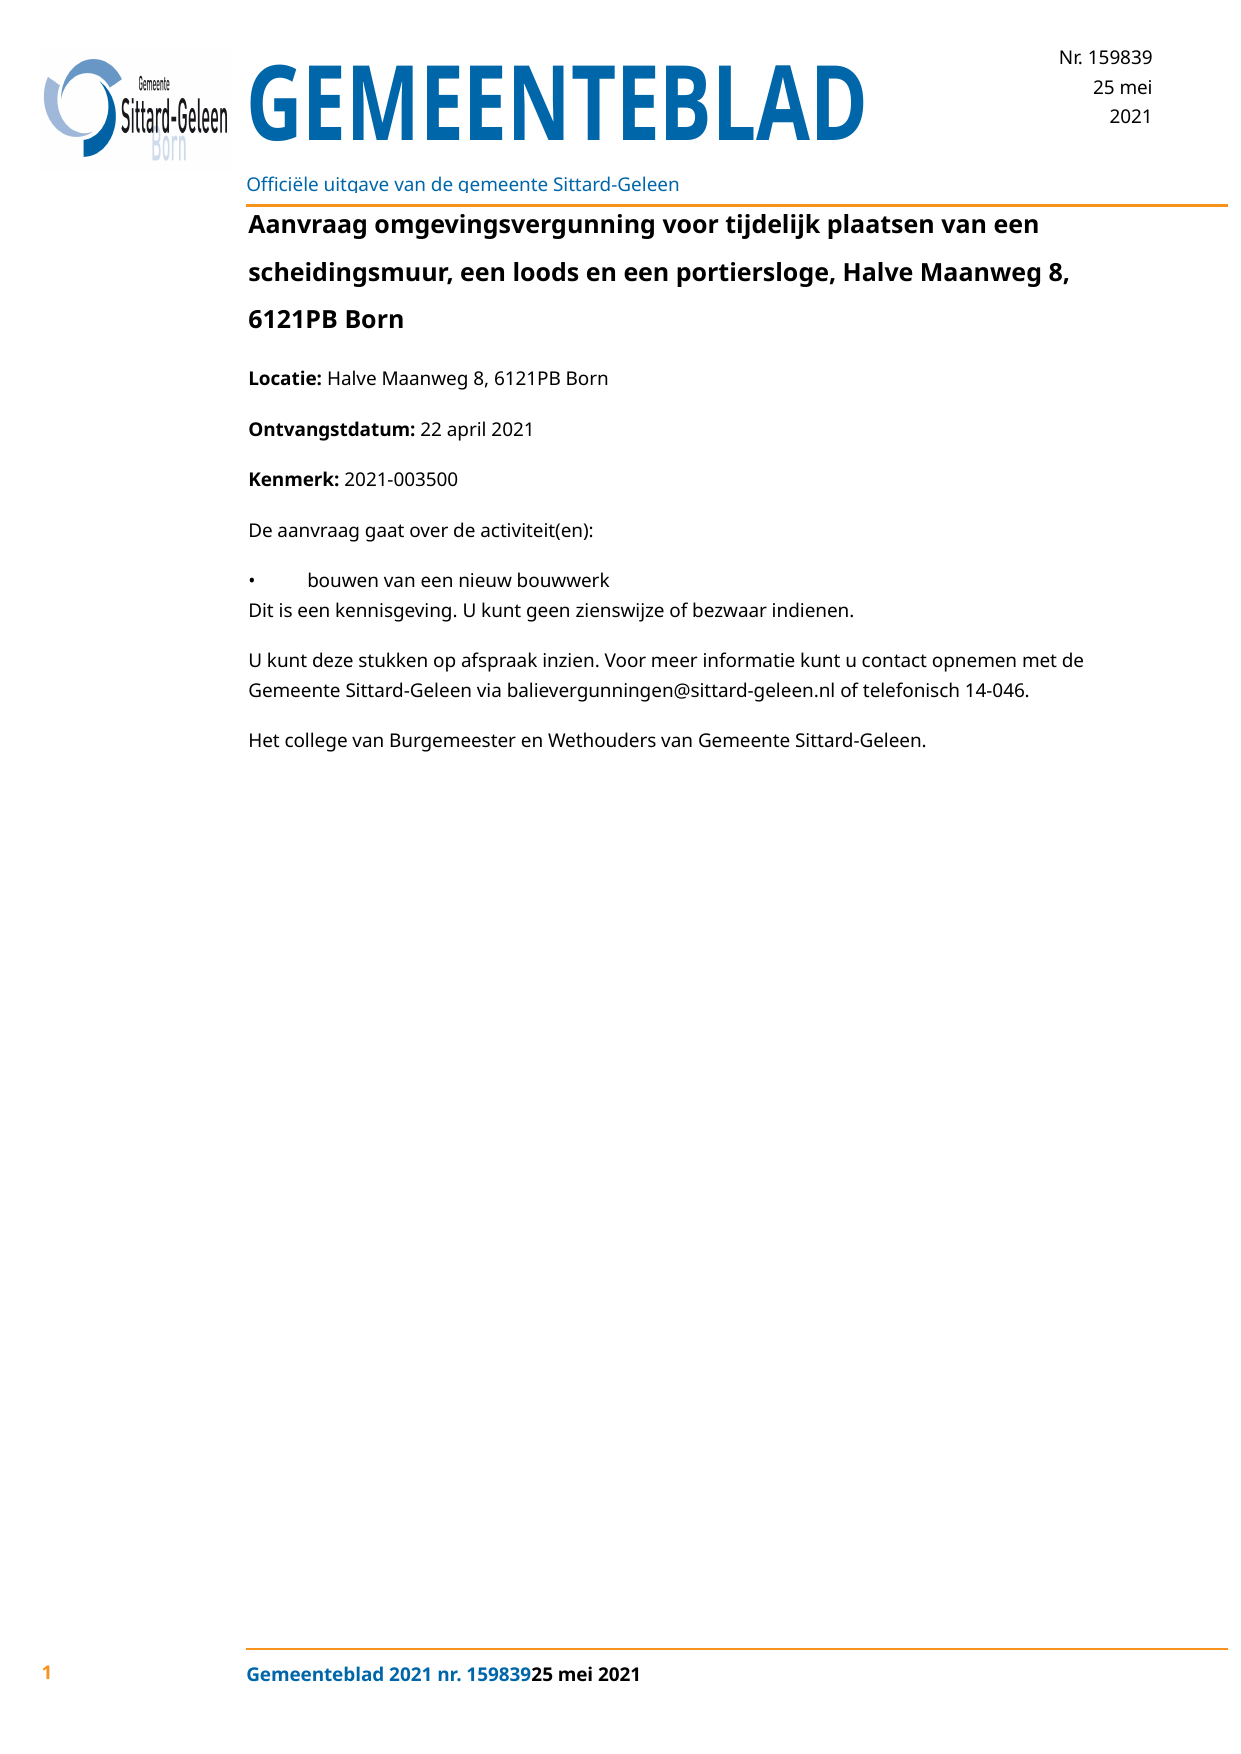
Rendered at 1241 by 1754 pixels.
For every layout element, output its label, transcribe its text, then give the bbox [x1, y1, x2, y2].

text Locatie: Halve Maanweg 8, 6121PB Born [248, 366, 1152, 391]
text De aanvraag gaat over de activiteit(en): [248, 517, 1152, 542]
text U kunt deze stukken op afspraak inzien. Voor meer informatie kunt u contact opnemen met de Gemeente Sittard-Geleen via balievergunningen@sittard-geleen.nl of telefonisch 14-046. [248, 647, 1152, 702]
picture [41, 47, 231, 172]
text Dit is een kennisgeving. U kunt geen zienswijze of bezwaar indienen. [248, 597, 1152, 622]
list bouwen van een nieuw bouwwerk [248, 567, 1152, 593]
text Het college van Burgemeester en Wethouders van Gemeente Sittard-Geleen. [248, 727, 1152, 753]
text Ontvangstdatum: 22 april 2021 [248, 416, 1152, 442]
text Aanvraag omgevingsvergunning voor tijdelijk plaatsen van een scheidingsmuur, een loods en een portiersloge, Halve Maanweg 8, 6121PB Born [248, 207, 1152, 336]
text Kenmerk: 2021-003500 [248, 466, 1152, 492]
